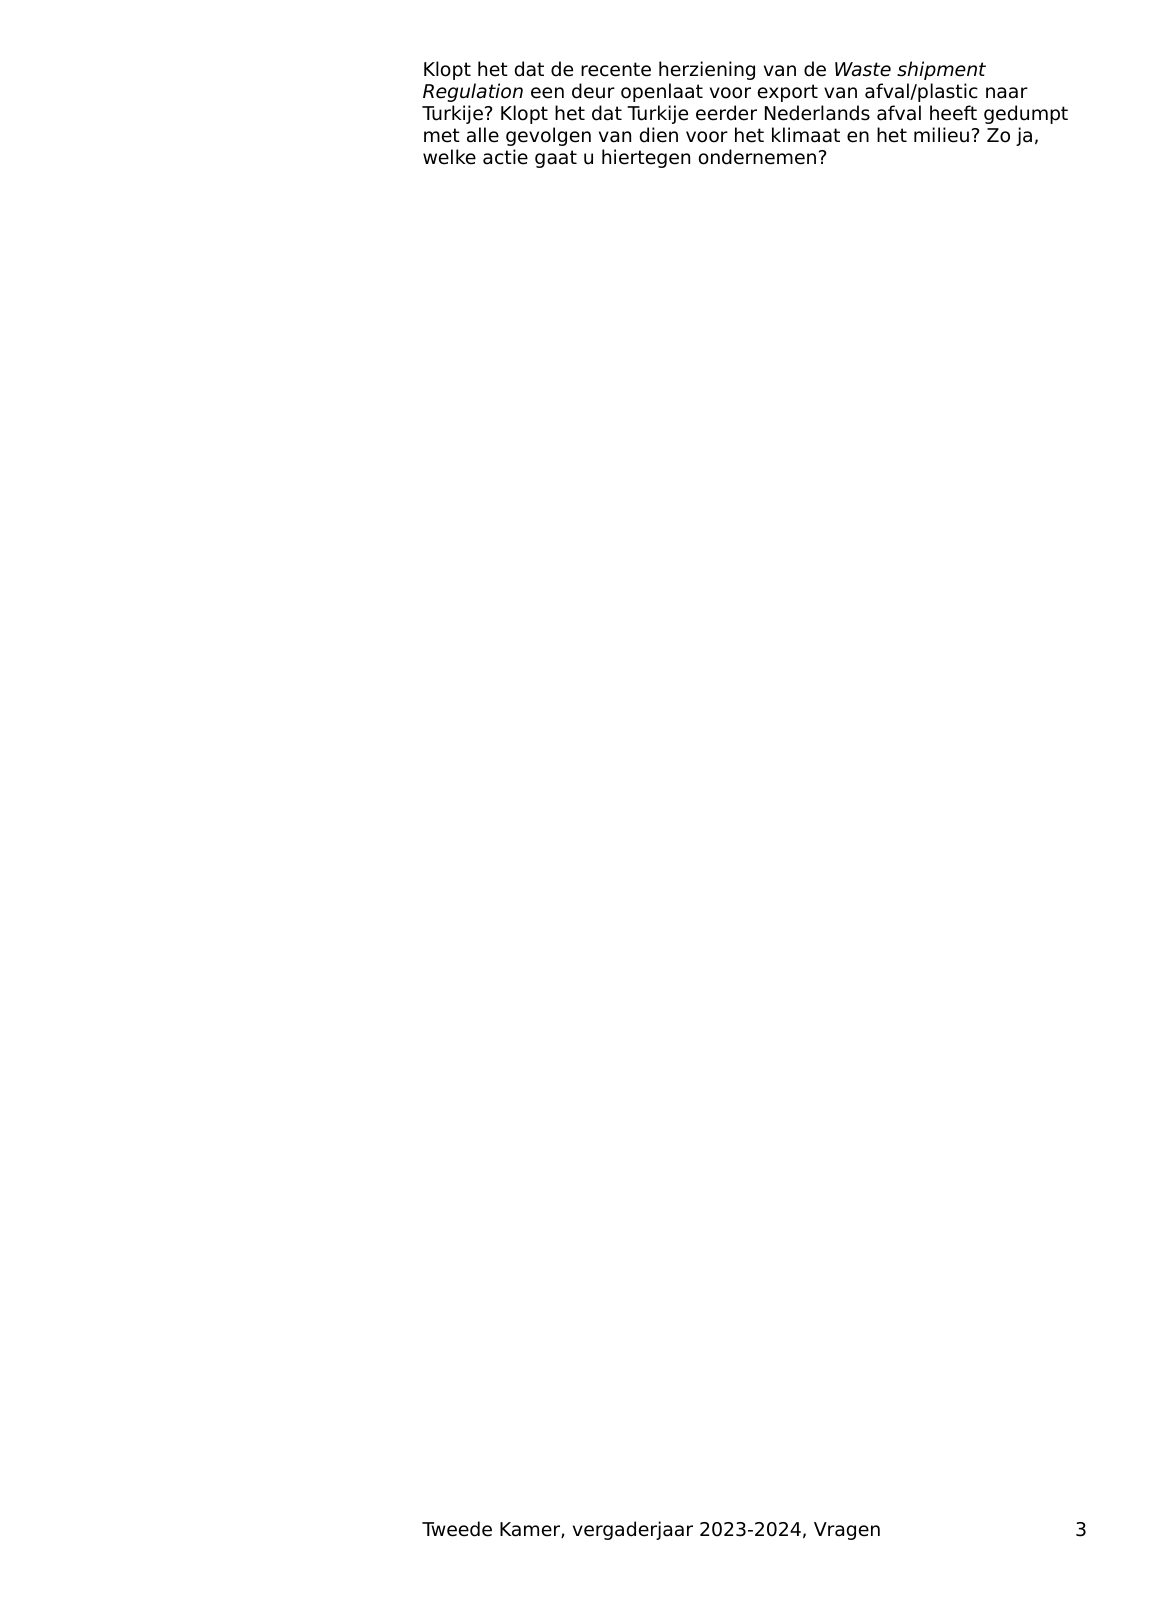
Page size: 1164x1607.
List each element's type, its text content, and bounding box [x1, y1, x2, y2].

text Klopt het dat de recente herziening van de Waste shipment Regulation een deur openlaat voor export van afval/plastic naar Turkije? Klopt het dat Turkije eerder Nederlands afval heeft gedumpt met alle gevolgen van dien voor het klimaat en het milieu? Zo ja, welke actie gaat u hiertegen ondernemen? [422, 59, 1087, 169]
